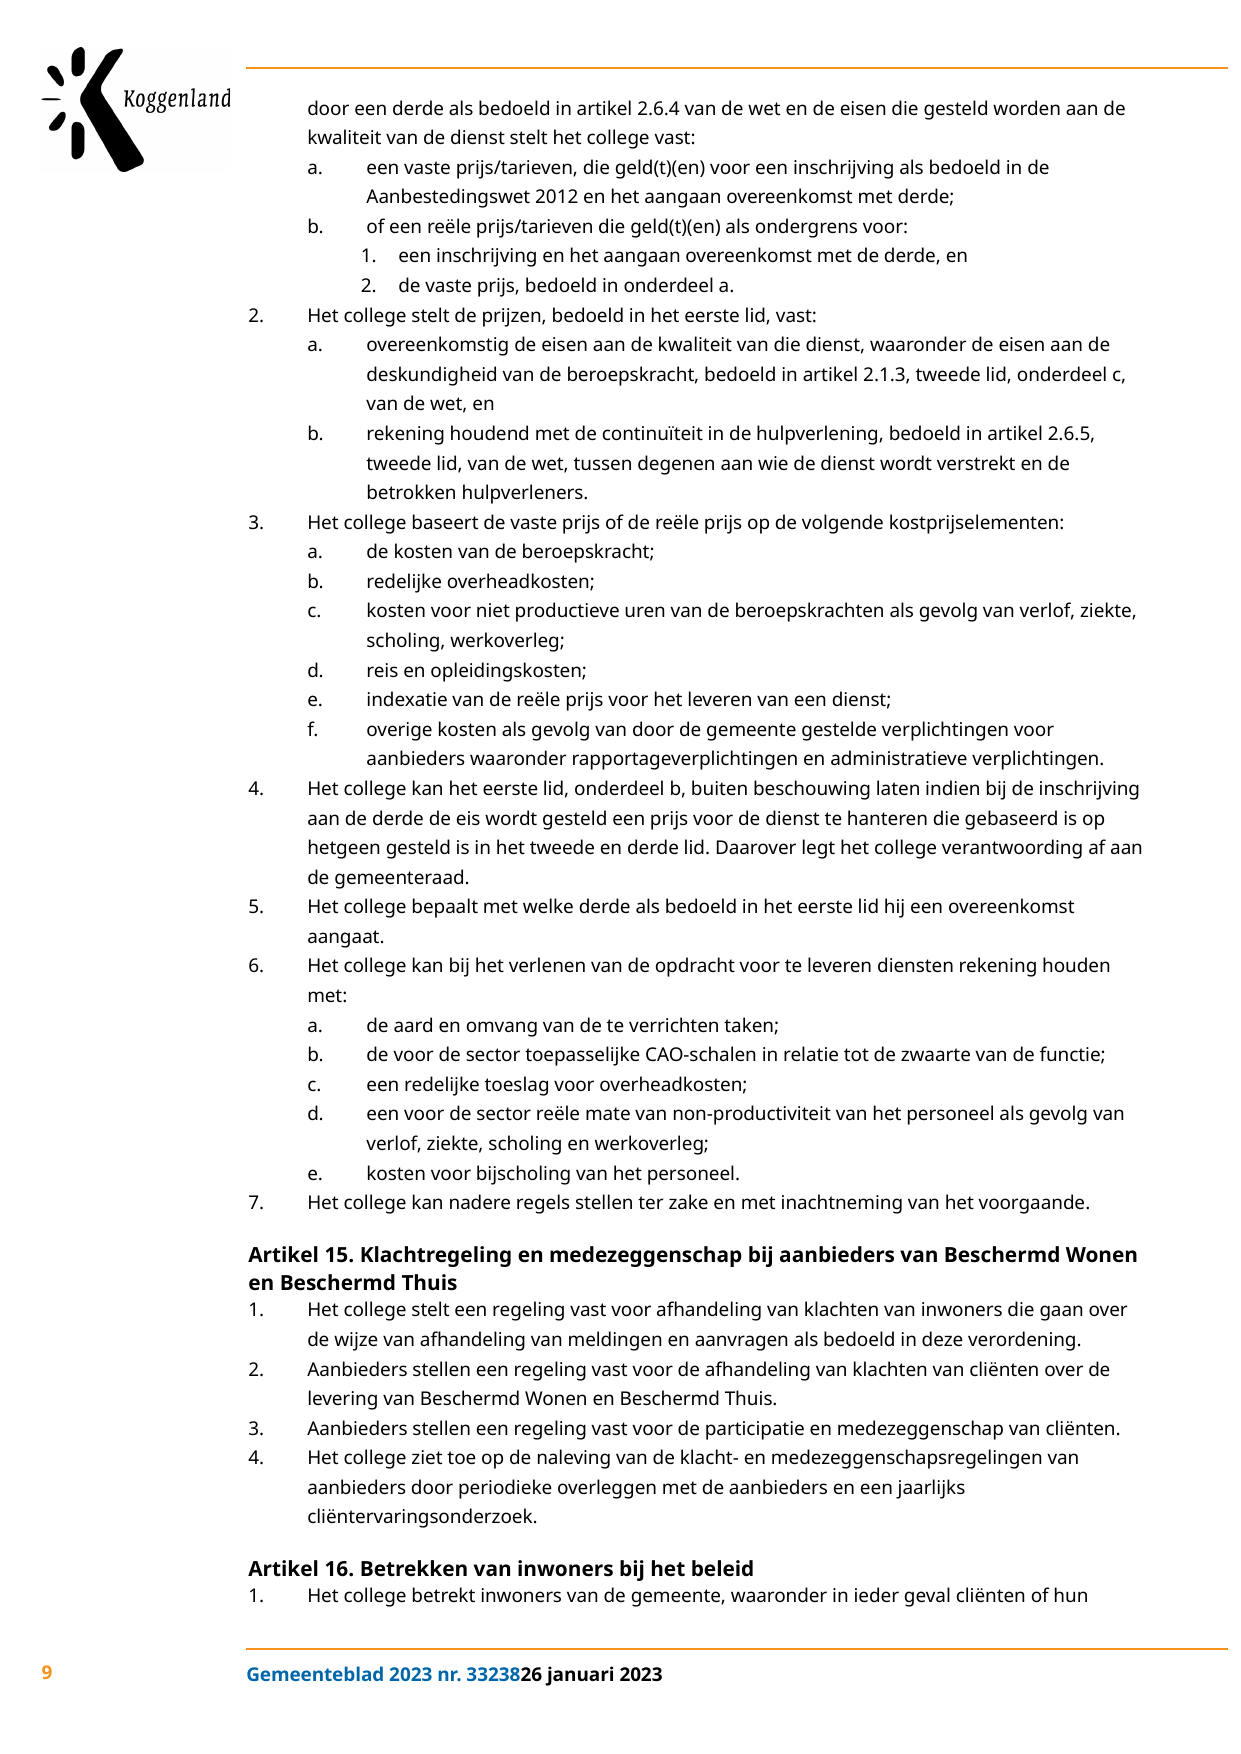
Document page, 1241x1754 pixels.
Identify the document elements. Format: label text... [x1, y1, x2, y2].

list rekening houdend met de continuïteit in de hulpverlening, bedoeld in artikel 2.6.5, tweede lid, van de wet, tussen degenen aan wie de dienst wordt verstrekt en de betrokken hulpverleners. [307, 420, 1152, 505]
list Het college kan nadere regels stellen ter zake en met inachtneming van het voorgaande. [248, 1189, 1152, 1215]
list Het college betrekt inwoners van de gemeente, waaronder in ieder geval cliënten of hun [248, 1583, 1152, 1608]
list Het college bepaalt met welke derde als bedoeld in het eerste lid hij een overeenkomst aangaat. [248, 893, 1152, 949]
text Artikel 15. Klachtregeling en medezeggenschap bij aanbieders van Beschermd Wonen en Beschermd Thuis [248, 1240, 1152, 1297]
picture [41, 47, 231, 172]
text Artikel 16. Betrekken van inwoners bij het beleid [248, 1554, 1152, 1583]
list reis en opleidingskosten; [307, 657, 1152, 683]
list kosten voor bijscholing van het personeel. [307, 1160, 1152, 1186]
list of een reële prijs/tarieven die geld(t)(en) als ondergrens voor: [307, 213, 1152, 239]
list de voor de sector toepasselijke CAO-schalen in relatie tot de zwaarte van de functie; [307, 1041, 1152, 1067]
list Aanbieders stellen een regeling vast voor de afhandeling van klachten van cliënten over de levering van Beschermd Wonen en Beschermd Thuis. [248, 1356, 1152, 1411]
list overige kosten als gevolg van door de gemeente gestelde verplichtingen voor aanbieders waaronder rapportageverplichtingen en administratieve verplichtingen. [307, 716, 1152, 771]
list Het college ziet toe op de naleving van de klacht- en medezeggenschapsregelingen van aanbieders door periodieke overleggen met de aanbieders en een jaarlijks cliëntervaringsonderzoek. [248, 1444, 1152, 1529]
list indexatie van de reële prijs voor het leveren van een dienst; [307, 686, 1152, 712]
list de kosten van de beroepskracht; [307, 538, 1152, 564]
list een voor de sector reële mate van non-productiviteit van het personeel als gevolg van verlof, ziekte, scholing en werkoverleg; [307, 1101, 1152, 1156]
list Het college kan het eerste lid, onderdeel b, buiten beschouwing laten indien bij de inschrijving aan de derde de eis wordt gesteld een prijs voor de dienst te hanteren die gebaseerd is op hetgeen gesteld is in het tweede en derde lid. Daarover legt het college verantwoording af aan de gemeenteraad. [248, 775, 1152, 890]
list Het college baseert de vaste prijs of de reële prijs op de volgende kostprijselementen: [248, 509, 1152, 535]
list de vaste prijs, bedoeld in onderdeel a. [361, 272, 1152, 298]
list redelijke overheadkosten; [307, 568, 1152, 594]
list door een derde als bedoeld in artikel 2.6.4 van de wet en de eisen die gesteld worden aan de kwaliteit van de dienst stelt het college vast: [248, 95, 1152, 150]
list een redelijke toeslag voor overheadkosten; [307, 1071, 1152, 1097]
list een inschrijving en het aangaan overeenkomst met de derde, en [361, 243, 1152, 268]
list Aanbieders stellen een regeling vast voor de participatie en medezeggenschap van cliënten. [248, 1415, 1152, 1441]
list Het college stelt een regeling vast voor afhandeling van klachten van inwoners die gaan over de wijze van afhandeling van meldingen en aanvragen als bedoeld in deze verordening. [248, 1297, 1152, 1352]
list Het college stelt de prijzen, bedoeld in het eerste lid, vast: [248, 302, 1152, 328]
list een vaste prijs/tarieven, die geld(t)(en) voor een inschrijving als bedoeld in de Aanbestedingswet 2012 en het aangaan overeenkomst met derde; [307, 154, 1152, 209]
list Het college kan bij het verlenen van de opdracht voor te leveren diensten rekening houden met: [248, 953, 1152, 1008]
list de aard en omvang van de te verrichten taken; [307, 1012, 1152, 1038]
list kosten voor niet productieve uren van de beroepskrachten als gevolg van verlof, ziekte, scholing, werkoverleg; [307, 598, 1152, 653]
list overeenkomstig de eisen aan de kwaliteit van die dienst, waaronder de eisen aan de deskundigheid van de beroepskracht, bedoeld in artikel 2.1.3, tweede lid, onderdeel c, van de wet, en [307, 331, 1152, 416]
